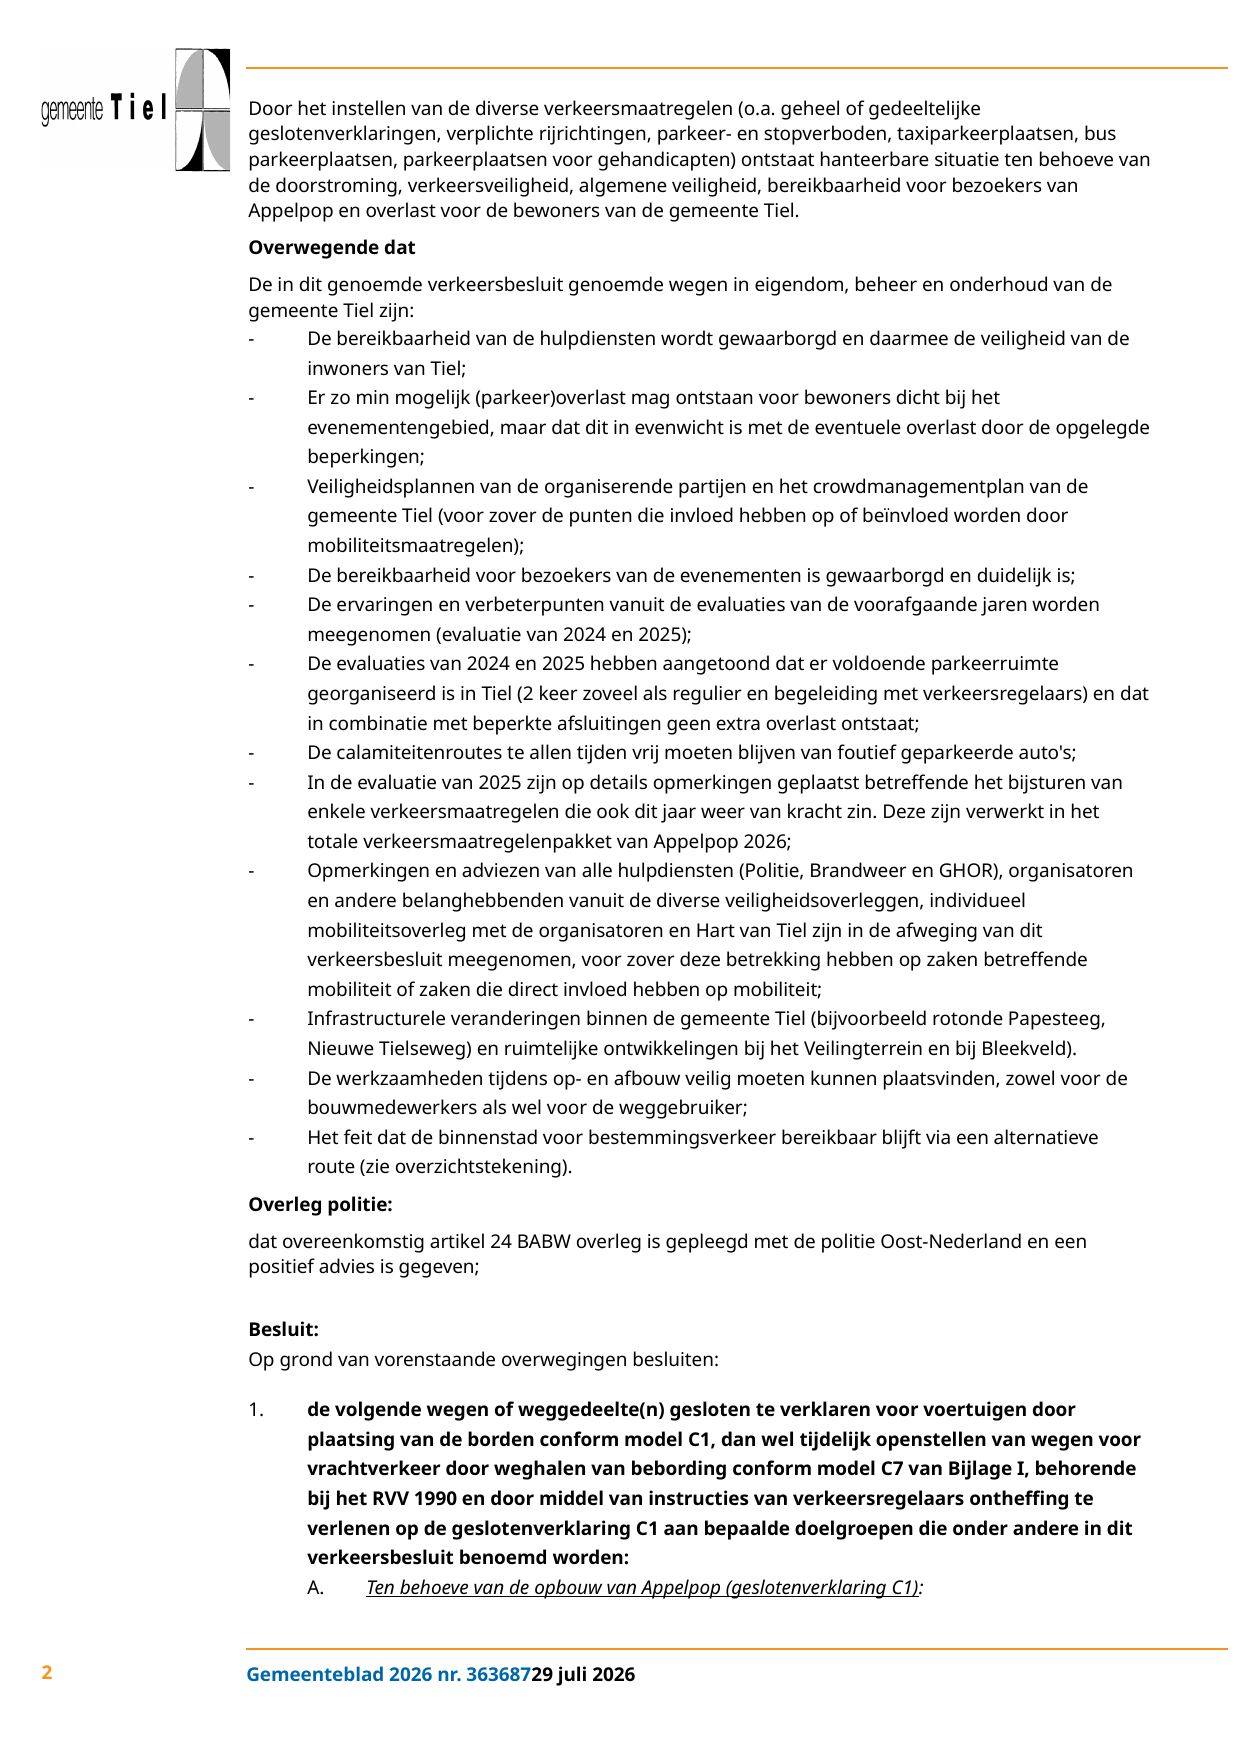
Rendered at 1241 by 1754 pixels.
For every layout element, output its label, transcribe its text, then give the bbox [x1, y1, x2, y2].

list Opmerkingen en adviezen van alle hulpdiensten (Politie, Brandweer en GHOR), organisatoren en andere belanghebbenden vanuit de diverse veiligheidsoverleggen, individueel mobiliteitsoverleg met de organisatoren en Hart van Tiel zijn in de afweging van dit verkeersbesluit meegenomen, voor zover deze betrekking hebben op zaken betreffende mobiliteit of zaken die direct invloed hebben op mobiliteit; [248, 858, 1152, 1002]
list De bereikbaarheid voor bezoekers van de evenementen is gewaarborgd en duidelijk is; [248, 562, 1152, 587]
list De werkzaamheden tijdens op- en afbouw veilig moeten kunnen plaatsvinden, zowel voor de bouwmedewerkers als wel voor de weggebruiker; [248, 1065, 1152, 1120]
list De evaluaties van 2024 en 2025 hebben aangetoond dat er voldoende parkeerruimte georganiseerd is in Tiel (2 keer zoveel als regulier en begeleiding met verkeersregelaars) en dat in combinatie met beperkte afsluitingen geen extra overlast ontstaat; [248, 651, 1152, 735]
list Het feit dat de binnenstad voor bestemmingsverkeer bereikbaar blijft via een alternatieve route (zie overzichtstekening). [248, 1124, 1152, 1179]
text Overleg politie: [248, 1191, 1152, 1217]
text Besluit: [248, 1316, 1152, 1342]
list In de evaluatie van 2025 zijn op details opmerkingen geplaatst betreffende het bijsturen van enkele verkeersmaatregelen die ook dit jaar weer van kracht zin. Deze zijn verwerkt in het totale verkeersmaatregelenpakket van Appelpop 2026; [248, 769, 1152, 854]
list De calamiteitenroutes te allen tijden vrij moeten blijven van foutief geparkeerde auto's; [248, 739, 1152, 765]
list De ervaringen en verbeterpunten vanuit de evaluaties van de voorafgaande jaren worden meegenomen (evaluatie van 2024 en 2025); [248, 591, 1152, 647]
list Infrastructurele veranderingen binnen de gemeente Tiel (bijvoorbeeld rotonde Papesteeg, Nieuwe Tielseweg) en ruimtelijke ontwikkelingen bij het Veilingterrein en bij Bleekveld). [248, 1006, 1152, 1061]
list Ten behoeve van de opbouw van Appelpop (geslotenverklaring C1): [307, 1574, 1152, 1600]
list Veiligheidsplannen van de organiserende partijen en het crowdmanagementplan van de gemeente Tiel (voor zover de punten die invloed hebben op of beïnvloed worden door mobiliteitsmaatregelen); [248, 473, 1152, 558]
list De bereikbaarheid van de hulpdiensten wordt gewaarborgd en daarmee de veiligheid van de inwoners van Tiel; [248, 325, 1152, 380]
text Door het instellen van de diverse verkeersmaatregelen (o.a. geheel of gedeeltelijke geslotenverklaringen, verplichte rijrichtingen, parkeer- en stopverboden, taxiparkeerplaatsen, bus parkeerplaatsen, parkeerplaatsen voor gehandicapten) ontstaat hanteerbare situatie ten behoeve van de doorstroming, verkeersveiligheid, algemene veiligheid, bereikbaarheid voor bezoekers van Appelpop en overlast voor de bewoners van de gemeente Tiel. [248, 95, 1152, 223]
text dat overeenkomstig artikel 24 BABW overleg is gepleegd met de politie Oost-Nederland en een positief advies is gegeven; [248, 1228, 1152, 1279]
text Op grond van vorenstaande overwegingen besluiten: [248, 1346, 1152, 1372]
list Er zo min mogelijk (parkeer)overlast mag ontstaan voor bewoners dicht bij het evenementengebied, maar dat dit in evenwicht is met de eventuele overlast door de opgelegde beperkingen; [248, 384, 1152, 469]
text Overwegende dat [248, 234, 1152, 260]
text De in dit genoemde verkeersbesluit genoemde wegen in eigendom, beheer en onderhoud van de gemeente Tiel zijn: [248, 271, 1152, 322]
picture [41, 47, 231, 172]
list de volgende wegen of weggedeelte(n) gesloten te verklaren voor voertuigen door plaatsing van de borden conform model C1, dan wel tijdelijk openstellen van wegen voor vrachtverkeer door weghalen van bebording conform model C7 van Bijlage I, behorende bij het RVV 1990 en door middel van instructies van verkeersregelaars ontheffing te verlenen op de geslotenverklaring C1 aan bepaalde doelgroepen die onder andere in dit verkeersbesluit benoemd worden: [248, 1396, 1152, 1570]
